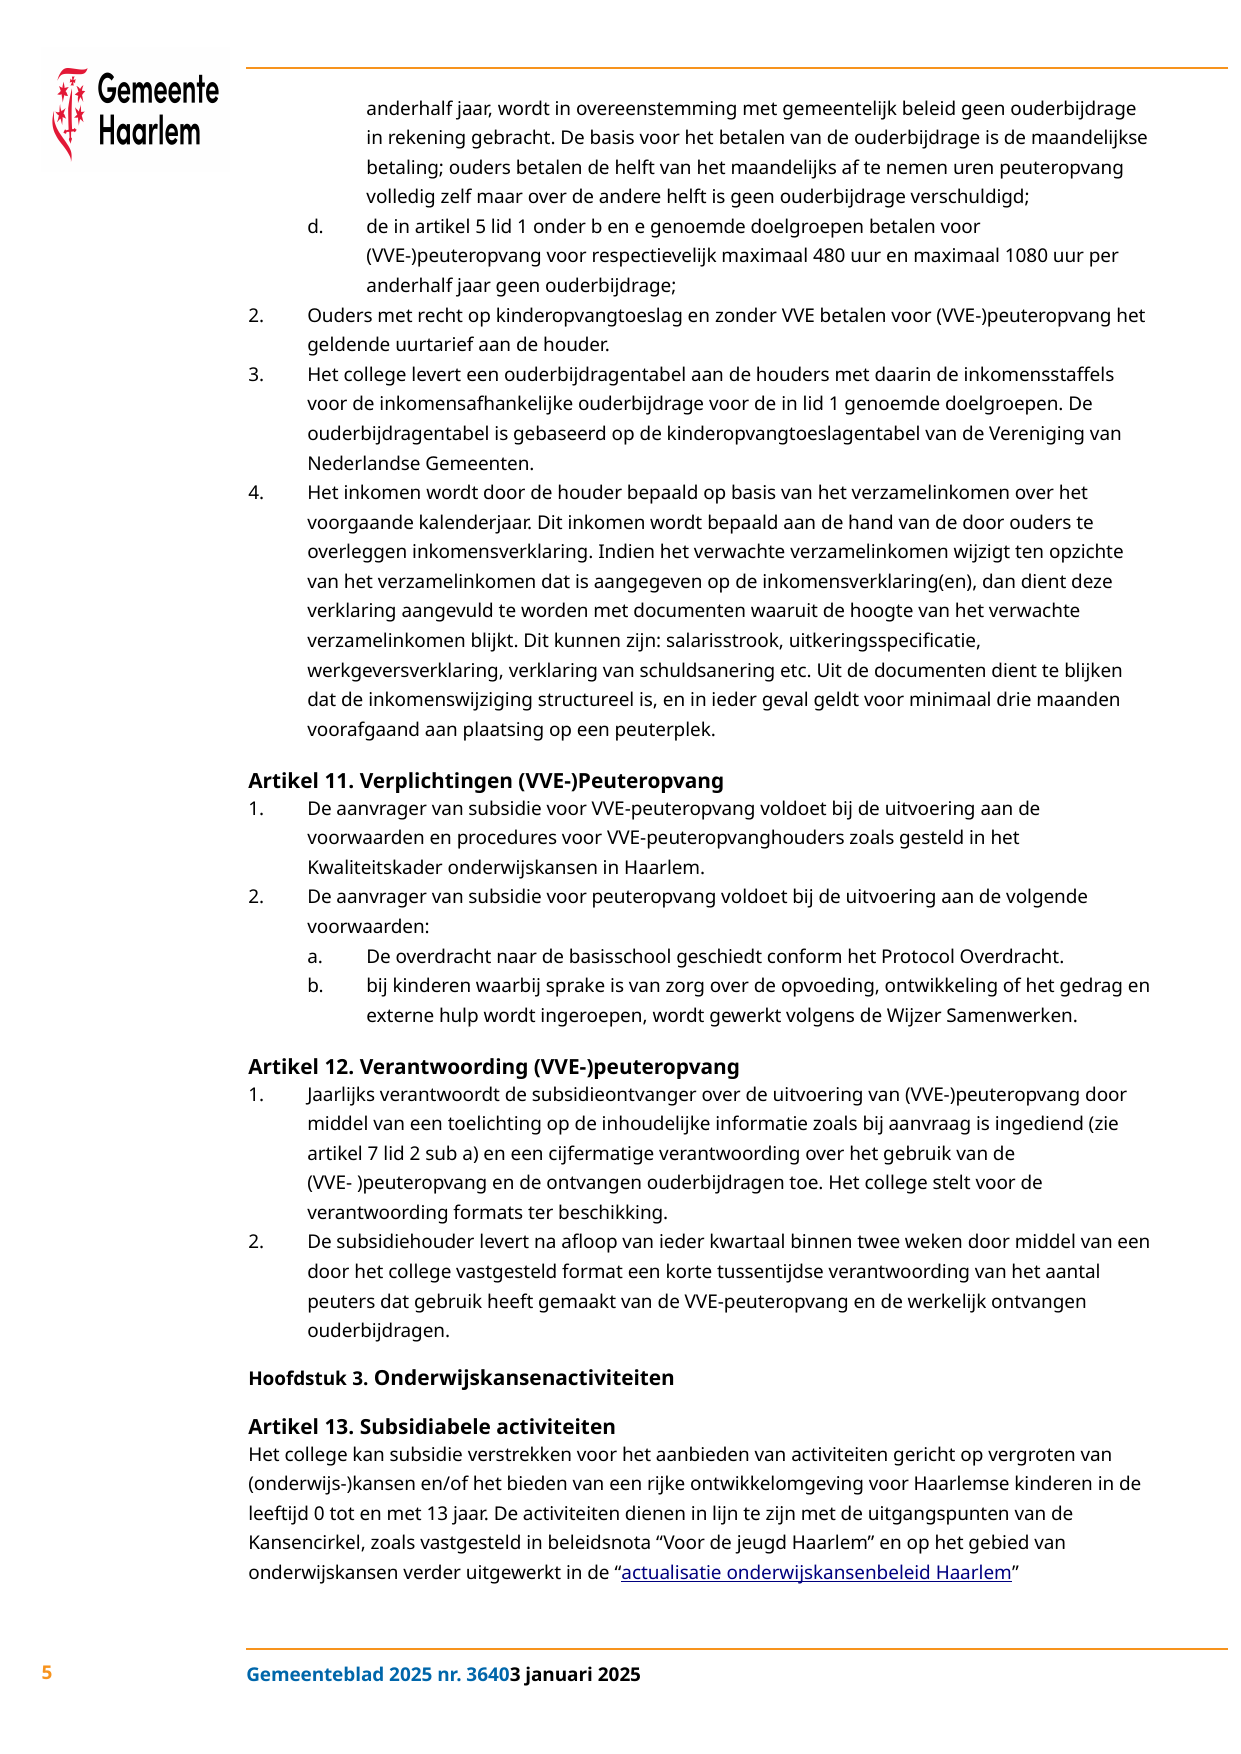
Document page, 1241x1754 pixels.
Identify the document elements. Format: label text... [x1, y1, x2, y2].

list de in artikel 5 lid 1 onder b en e genoemde doelgroepen betalen voor (VVE-)peuteropvang voor respectievelijk maximaal 480 uur en maximaal 1080 uur per anderhalf jaar geen ouderbijdrage; [307, 213, 1152, 298]
list anderhalf jaar, wordt in overeenstemming met gemeentelijk beleid geen ouderbijdrage in rekening gebracht. De basis voor het betalen van de ouderbijdrage is de maandelijkse betaling; ouders betalen de helft van het maandelijks af te nemen uren peuteropvang volledig zelf maar over de andere helft is geen ouderbijdrage verschuldigd; [307, 95, 1152, 209]
list Jaarlijks verantwoordt de subsidieontvanger over de uitvoering van (VVE-)peuteropvang door middel van een toelichting op de inhoudelijke informatie zoals bij aanvraag is ingediend (zie artikel 7 lid 2 sub a) en een cijfermatige verantwoording over het gebruik van de (VVE- )peuteropvang en de ontvangen ouderbijdragen toe. Het college stelt voor de verantwoording formats ter beschikking. [248, 1081, 1152, 1225]
list De aanvrager van subsidie voor VVE-peuteropvang voldoet bij de uitvoering aan de voorwaarden en procedures voor VVE-peuteropvanghouders zoals gesteld in het Kwaliteitskader onderwijskansen in Haarlem. [248, 795, 1152, 880]
list Het college levert een ouderbijdragentabel aan de houders met daarin de inkomensstaffels voor de inkomensafhankelijke ouderbijdrage voor de in lid 1 genoemde doelgroepen. De ouderbijdragentabel is gebaseerd op de kinderopvangtoeslagentabel van de Vereniging van Nederlandse Gemeenten. [248, 361, 1152, 476]
list bij kinderen waarbij sprake is van zorg over de opvoeding, ontwikkeling of het gedrag en externe hulp wordt ingeroepen, wordt gewerkt volgens de Wijzer Samenwerken. [307, 972, 1152, 1028]
list De overdracht naar de basisschool geschiedt conform het Protocol Overdracht. [307, 943, 1152, 968]
text Hoofdstuk 3. Onderwijskansenactiviteiten [248, 1363, 1152, 1392]
list De aanvrager van subsidie voor peuteropvang voldoet bij de uitvoering aan de volgende voorwaarden: [248, 884, 1152, 939]
text Het college kan subsidie verstrekken voor het aanbieden van activiteiten gericht op vergroten van (onderwijs-)kansen en/of het bieden van een rijke ontwikkelomgeving voor Haarlemse kinderen in de leeftijd 0 tot en met 13 jaar. De activiteiten dienen in lijn te zijn met de uitgangspunten van de Kansencirkel, zoals vastgesteld in beleidsnota “Voor de jeugd Haarlem” en op het gebied van onderwijskansen verder uitgewerkt in de “actualisatie onderwijskansenbeleid Haarlem” [248, 1441, 1152, 1585]
picture [41, 47, 231, 172]
text Artikel 13. Subsidiabele activiteiten [248, 1412, 1152, 1441]
list De subsidiehouder levert na afloop van ieder kwartaal binnen twee weken door middel van een door het college vastgesteld format een korte tussentijdse verantwoording van het aantal peuters dat gebruik heeft gemaakt van de VVE-peuteropvang en de werkelijk ontvangen ouderbijdragen. [248, 1229, 1152, 1343]
list Het inkomen wordt door de houder bepaald op basis van het verzamelinkomen over het voorgaande kalenderjaar. Dit inkomen wordt bepaald aan de hand van de door ouders te overleggen inkomensverklaring. Indien het verwachte verzamelinkomen wijzigt ten opzichte van het verzamelinkomen dat is aangegeven op de inkomensverklaring(en), dan dient deze verklaring aangevuld te worden met documenten waaruit de hoogte van het verwachte verzamelinkomen blijkt. Dit kunnen zijn: salarisstrook, uitkeringsspecificatie, werkgeversverklaring, verklaring van schuldsanering etc. Uit de documenten dient te blijken dat de inkomenswijziging structureel is, en in ieder geval geldt voor minimaal drie maanden voorafgaand aan plaatsing op een peuterplek. [248, 479, 1152, 742]
text Artikel 12. Verantwoording (VVE-)peuteropvang [248, 1052, 1152, 1081]
list Ouders met recht op kinderopvangtoeslag en zonder VVE betalen voor (VVE-)peuteropvang het geldende uurtarief aan de houder. [248, 302, 1152, 357]
text Artikel 11. Verplichtingen (VVE-)Peuteropvang [248, 766, 1152, 795]
